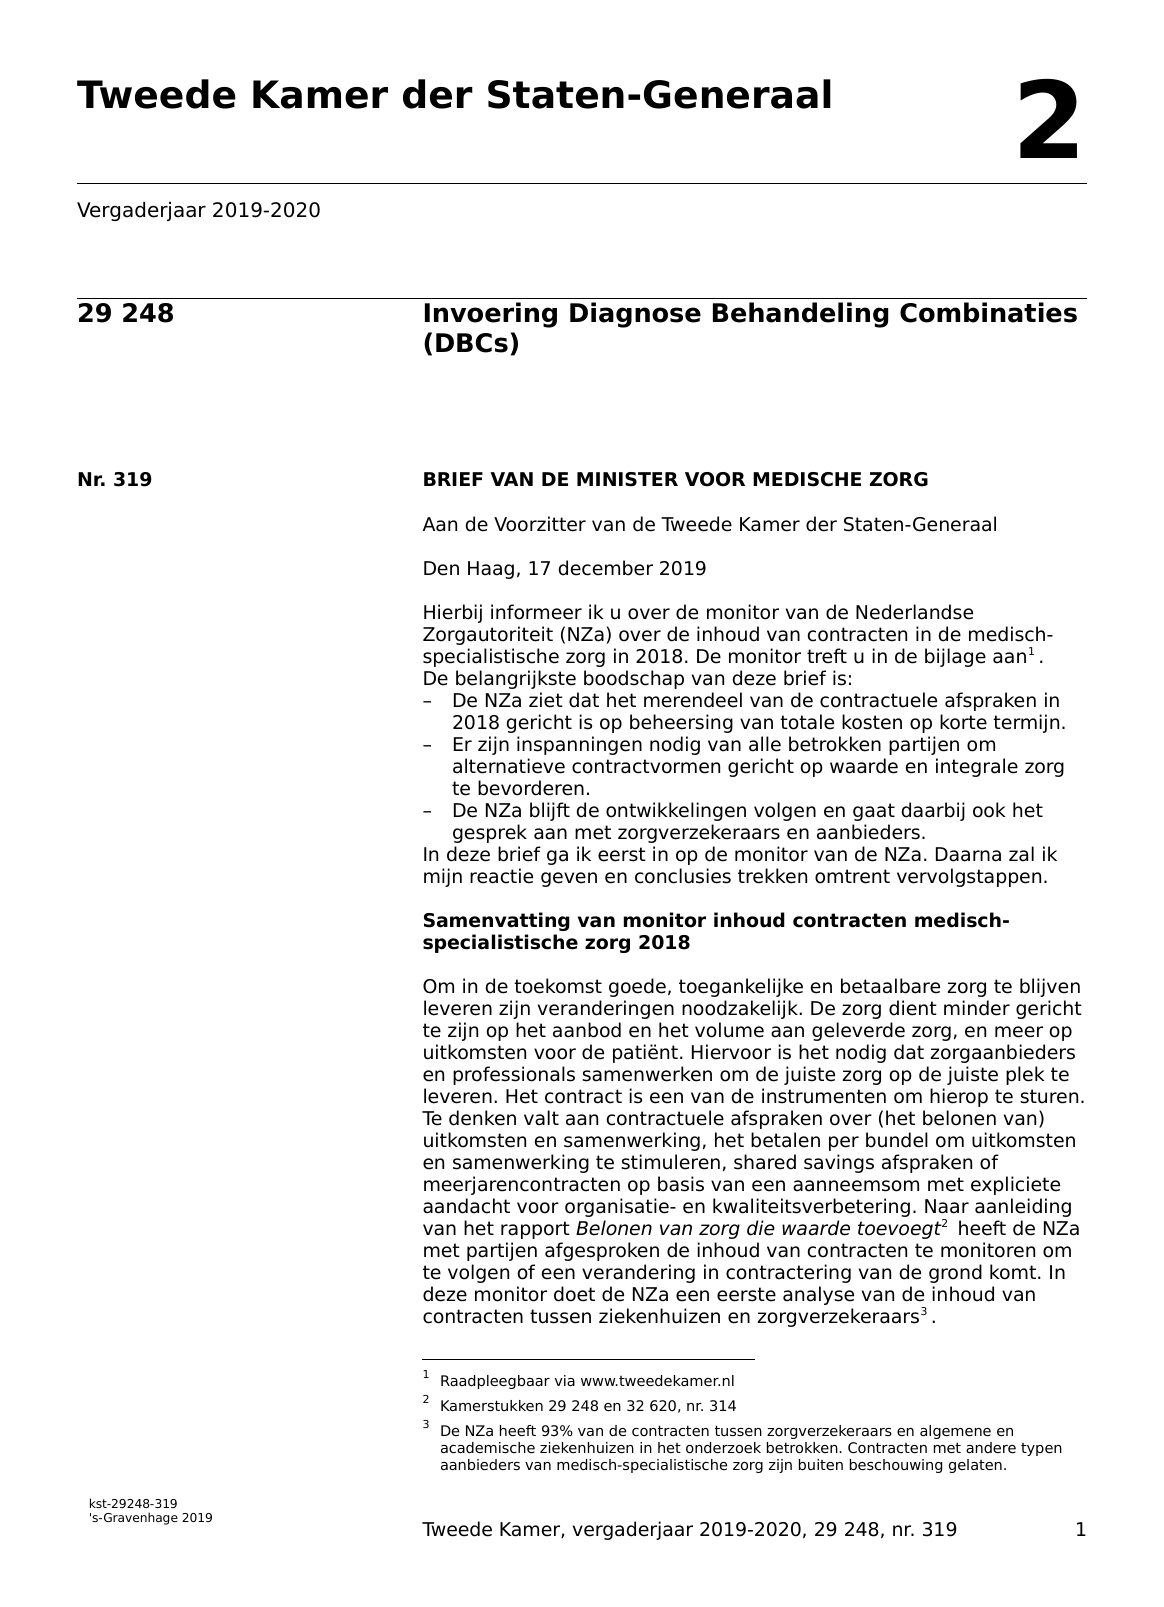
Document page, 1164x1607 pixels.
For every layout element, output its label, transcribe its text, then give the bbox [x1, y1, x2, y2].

text Om in de toekomst goede, toegankelijke en betaalbare zorg te blijven leveren zijn veranderingen noodzakelijk. De zorg dient minder gericht te zijn op het aanbod en het volume aan geleverde zorg, en meer op uitkomsten voor de patiënt. Hiervoor is het nodig dat zorgaanbieders en professionals samenwerken om de juiste zorg op de juiste plek te leveren. Het contract is een van de instrumenten om hierop te sturen. Te denken valt aan contractuele afspraken over (het belonen van) uitkomsten en samenwerking, het betalen per bundel om uitkomsten en samenwerking te stimuleren, shared savings afspraken of meerjarencontracten op basis van een aanneemsom met expliciete aandacht voor organisatie- en kwaliteitsverbetering. Naar aanleiding van het rapport Belonen van zorg die waarde toevoegt heeft de NZa met partijen afgesproken de inhoud van contracten te monitoren om te volgen of een verandering in contractering van de grond komt. In deze monitor doet de NZa een eerste analyse van de inhoud van contracten tussen ziekenhuizen en zorgverzekeraars. [422, 976, 1087, 1328]
text – De NZa blijft de ontwikkelingen volgen en gaat daarbij ook het gesprek aan met zorgverzekeraars en aanbieders. [422, 800, 1087, 844]
table_header Tweede Kamer der Staten-Generaal [77, 59, 886, 183]
text Aan de Voorzitter van de Tweede Kamer der Staten-Generaal [422, 513, 1087, 536]
text 's-Gravenhage 2019 [88, 1511, 323, 1525]
text – De NZa ziet dat het merendeel van de contractuele afspraken in 2018 gericht is op beheersing van totale kosten op korte termijn. [422, 690, 1087, 734]
text De belangrijkste boodschap van deze brief is: [422, 668, 1087, 690]
subtitle 29 248 Invoering Diagnose Behandeling Combinaties (DBCs) [77, 299, 1087, 358]
subtitle Samenvatting van monitor inhoud contracten medisch-specialistische zorg 2018 [422, 910, 1087, 954]
table_header 2 [886, 59, 1087, 183]
subtitle Nr. 319 BRIEF VAN DE MINISTER VOOR MEDISCHE ZORG [77, 469, 1087, 491]
table_cell Vergaderjaar 2019-2020 [77, 184, 1087, 298]
text – Er zijn inspanningen nodig van alle betrokken partijen om alternatieve contractvormen gericht op waarde en integrale zorg te bevorderen. [422, 734, 1087, 800]
text Hierbij informeer ik u over de monitor van de Nederlandse Zorgautoriteit (NZa) over de inhoud van contracten in de medisch-specialistische zorg in 2018. De monitor treft u in de bijlage aan. [422, 602, 1087, 668]
text Kamerstukken 29 248 en 32 620, nr. 314 [422, 1393, 1087, 1416]
text In deze brief ga ik eerst in op de monitor van de NZa. Daarna zal ik mijn reactie geven en conclusies trekken omtrent vervolgstappen. [422, 844, 1087, 888]
text Den Haag, 17 december 2019 [422, 558, 1087, 580]
text Raadpleegbaar via www.tweedekamer.nl [422, 1368, 1087, 1391]
text De NZa heeft 93% van de contracten tussen zorgverzekeraars en algemene en academische ziekenhuizen in het onderzoek betrokken. Contracten met andere typen aanbieders van medisch-specialistische zorg zijn buiten beschouwing gelaten. [422, 1418, 1087, 1474]
text kst-29248-319 [88, 1497, 323, 1511]
